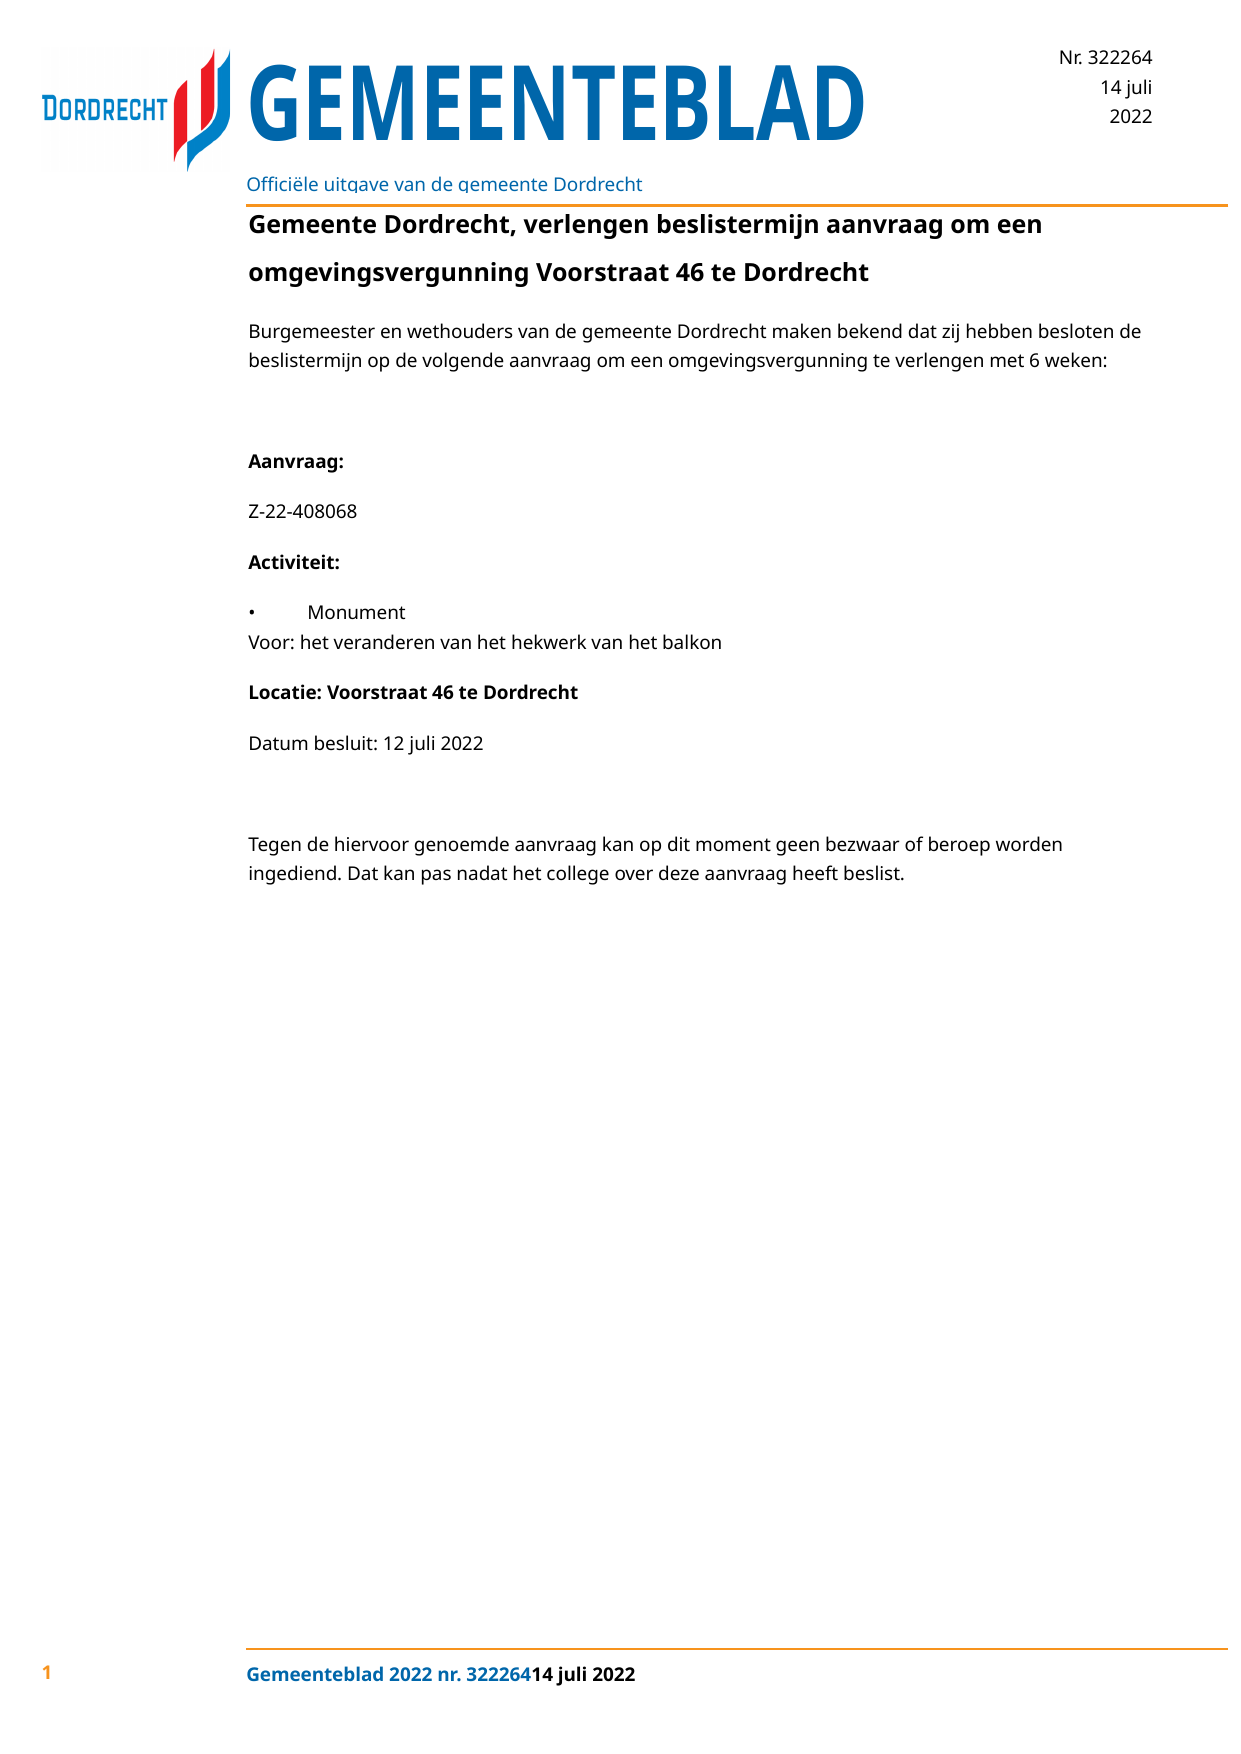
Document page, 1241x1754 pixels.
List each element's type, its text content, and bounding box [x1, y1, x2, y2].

text Locatie: Voorstraat 46 te Dordrecht [248, 679, 1152, 705]
text Activiteit: [248, 549, 1152, 575]
text Z-22-408068 [248, 499, 1152, 524]
picture [41, 47, 231, 172]
text Gemeente Dordrecht, verlengen beslistermijn aanvraag om een omgevingsvergunning Voorstraat 46 te Dordrecht [248, 207, 1152, 288]
text Datum besluit: 12 juli 2022 [248, 730, 1152, 756]
text Tegen de hiervoor genoemde aanvraag kan op dit moment geen bezwaar of beroep worden ingediend. Dat kan pas nadat het college over deze aanvraag heeft beslist. [248, 831, 1152, 886]
text Aanvraag: [248, 448, 1152, 474]
text Voor: het veranderen van het hekwerk van het balkon [248, 629, 1152, 655]
text Burgemeester en wethouders van de gemeente Dordrecht maken bekend dat zij hebben besloten de beslistermijn op de volgende aanvraag om een omgevingsvergunning te verlengen met 6 weken: [248, 318, 1152, 373]
list Monument [248, 599, 1152, 625]
